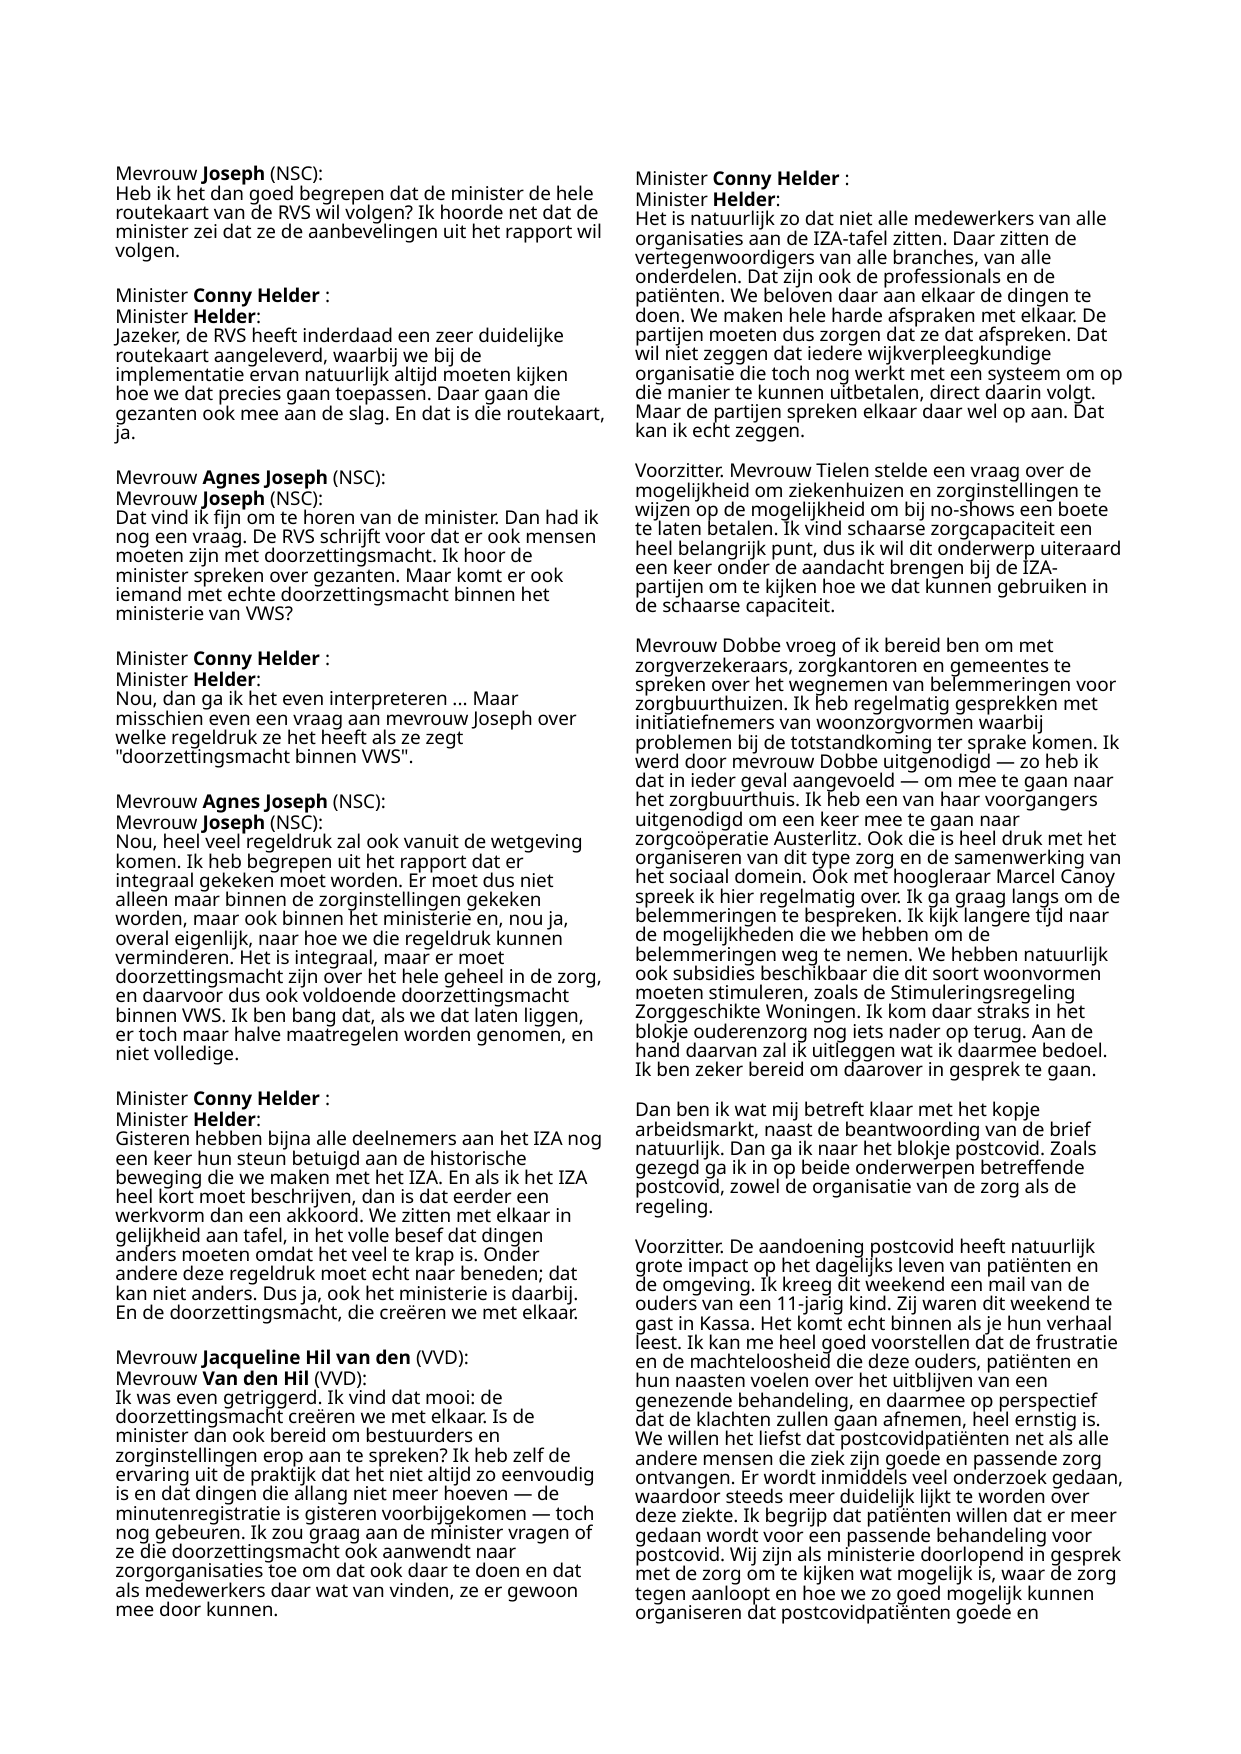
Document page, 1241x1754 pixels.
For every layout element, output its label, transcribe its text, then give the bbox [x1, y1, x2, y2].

text Voorzitter. Mevrouw Tielen stelde een vraag over de mogelijkheid om ziekenhuizen en zorginstellingen te wijzen op de mogelijkheid om bij no-shows een boete te laten betalen. Ik vind schaarse zorgcapaciteit een heel belangrijk punt, dus ik wil dit onderwerp uiteraard een keer onder de aandacht brengen bij de IZA-partijen om te kijken hoe we dat kunnen gebruiken in de schaarse capaciteit. [635, 462, 1125, 617]
text Mevrouw Jacqueline Hil van den (VVD): [115, 1344, 605, 1370]
text Gisteren hebben bijna alle deelnemers aan het IZA nog een keer hun steun betuigd aan de historische beweging die we maken met het IZA. En als ik het IZA heel kort moet beschrijven, dan is dat eerder een werkvorm dan een akkoord. We zitten met elkaar in gelijkheid aan tafel, in het volle besef dat dingen anders moeten omdat het veel te krap is. Onder andere deze regeldruk moet echt naar beneden; dat kan niet anders. Dus ja, ook het ministerie is daarbij. En de doorzettingsmacht, die creëren we met elkaar. [115, 1130, 605, 1323]
text Het is natuurlijk zo dat niet alle medewerkers van alle organisaties aan de IZA-tafel zitten. Daar zitten de vertegenwoordigers van alle branches, van alle onderdelen. Dat zijn ook de professionals en de patiënten. We beloven daar aan elkaar de dingen te doen. We maken hele harde afspraken met elkaar. De partijen moeten dus zorgen dat ze dat afspreken. Dat wil niet zeggen dat iedere wijkverpleegkundige organisatie die toch nog werkt met een systeem om op die manier te kunnen uitbetalen, direct daarin volgt. Maar de partijen spreken elkaar daar wel op aan. Dat kan ik echt zeggen. [635, 210, 1125, 442]
text Voorzitter. De aandoening postcovid heeft natuurlijk grote impact op het dagelijks leven van patiënten en de omgeving. Ik kreeg dit weekend een mail van de ouders van een 11-jarig kind. Zij waren dit weekend te gast in Kassa. Het komt echt binnen als je hun verhaal leest. Ik kan me heel goed voorstellen dat de frustratie en de machteloosheid die deze ouders, patiënten en hun naasten voelen over het uitblijven van een genezende behandeling, en daarmee op perspectief dat de klachten zullen gaan afnemen, heel ernstig is. We willen het liefst dat postcovidpatiënten net als alle andere mensen die ziek zijn goede en passende zorg ontvangen. Er wordt inmiddels veel onderzoek gedaan, waardoor steeds meer duidelijk lijkt te worden over deze ziekte. Ik begrijp dat patiënten willen dat er meer gedaan wordt voor een passende behandeling voor postcovid. Wij zijn als ministerie doorlopend in gesprek met de zorg om te kijken wat mogelijk is, waar de zorg tegen aanloopt en hoe we zo goed mogelijk kunnen organiseren dat postcovidpatiënten goede en [635, 1238, 1125, 1623]
text Heb ik het dan goed begrepen dat de minister de hele routekaart van de RVS wil volgen? Ik hoorde net dat de minister zei dat ze de aanbevelingen uit het rapport wil volgen. [115, 184, 605, 262]
text Mevrouw Agnes Joseph (NSC): [115, 788, 605, 814]
text Mevrouw Agnes Joseph (NSC): [115, 464, 605, 490]
text Minister Helder: [635, 191, 1125, 210]
text Minister Conny Helder : [115, 1085, 605, 1111]
text Mevrouw Dobbe vroeg of ik bereid ben om met zorgverzekeraars, zorgkantoren en gemeentes te spreken over het wegnemen van belemmeringen voor zorgbuurthuizen. Ik heb regelmatig gesprekken met initiatiefnemers van woonzorgvormen waarbij problemen bij de totstandkoming ter sprake komen. Ik werd door mevrouw Dobbe uitgenodigd — zo heb ik dat in ieder geval aangevoeld — om mee te gaan naar het zorgbuurthuis. Ik heb een van haar voorgangers uitgenodigd om een keer mee te gaan naar zorgcoöperatie Austerlitz. Ook die is heel druk met het organiseren van dit type zorg en de samenwerking van het sociaal domein. Ook met hoogleraar Marcel Canoy spreek ik hier regelmatig over. Ik ga graag langs om de belemmeringen te bespreken. Ik kijk langere tijd naar de mogelijkheden die we hebben om de belemmeringen weg te nemen. We hebben natuurlijk ook subsidies beschikbaar die dit soort woonvormen moeten stimuleren, zoals de Stimuleringsregeling Zorggeschikte Woningen. Ik kom daar straks in het blokje ouderenzorg nog iets nader op terug. Aan de hand daarvan zal ik uitleggen wat ik daarmee bedoel. Ik ben zeker bereid om daarover in gesprek te gaan. [635, 637, 1125, 1081]
text Ik was even getriggerd. Ik vind dat mooi: de doorzettingsmacht creëren we met elkaar. Is de minister dan ook bereid om bestuurders en zorginstellingen erop aan te spreken? Ik heb zelf de ervaring uit de praktijk dat het niet altijd zo eenvoudig is en dat dingen die allang niet meer hoeven — de minutenregistratie is gisteren voorbijgekomen — toch nog gebeuren. Ik zou graag aan de minister vragen of ze die doorzettingsmacht ook aanwendt naar zorgorganisaties toe om dat ook daar te doen en dat als medewerkers daar wat van vinden, ze er gewoon mee door kunnen. [115, 1389, 605, 1620]
text Nou, heel veel regeldruk zal ook vanuit de wetgeving komen. Ik heb begrepen uit het rapport dat er integraal gekeken moet worden. Er moet dus niet alleen maar binnen de zorginstellingen gekeken worden, maar ook binnen het ministerie en, nou ja, overal eigenlijk, naar hoe we die regeldruk kunnen verminderen. Het is integraal, maar er moet doorzettingsmacht zijn over het hele geheel in de zorg, en daarvoor dus ook voldoende doorzettingsmacht binnen VWS. Ik ben bang dat, als we dat laten liggen, er toch maar halve maatregelen worden genomen, en niet volledige. [115, 833, 605, 1064]
text Minister Helder: [115, 671, 605, 690]
text Mevrouw Van den Hil (VVD): [115, 1370, 605, 1389]
text Dat vind ik fijn om te horen van de minister. Dan had ik nog een vraag. De RVS schrijft voor dat er ook mensen moeten zijn met doorzettingsmacht. Ik hoor de minister spreken over gezanten. Maar komt er ook iemand met echte doorzettingsmacht binnen het ministerie van VWS? [115, 509, 605, 624]
text Minister Conny Helder : [115, 282, 605, 308]
text Dan ben ik wat mij betreft klaar met het kopje arbeidsmarkt, naast de beantwoording van de brief natuurlijk. Dan ga ik naar het blokje postcovid. Zoals gezegd ga ik in op beide onderwerpen betreffende postcovid, zowel de organisatie van de zorg als de regeling. [635, 1101, 1125, 1217]
text Minister Conny Helder : [115, 645, 605, 671]
text Minister Conny Helder : [635, 165, 1125, 191]
text Nou, dan ga ik het even interpreteren ... Maar misschien even een vraag aan mevrouw Joseph over welke regeldruk ze het heeft als ze zegt "doorzettingsmacht binnen VWS". [115, 690, 605, 767]
text Minister Helder: [115, 1111, 605, 1130]
text Mevrouw Joseph (NSC): [115, 814, 605, 833]
text Mevrouw Joseph (NSC): [115, 165, 605, 184]
text Minister Helder: [115, 308, 605, 327]
text Mevrouw Joseph (NSC): [115, 490, 605, 509]
text Jazeker, de RVS heeft inderdaad een zeer duidelijke routekaart aangeleverd, waarbij we bij de implementatie ervan natuurlijk altijd moeten kijken hoe we dat precies gaan toepassen. Daar gaan die gezanten ook mee aan de slag. En dat is die routekaart, ja. [115, 327, 605, 443]
